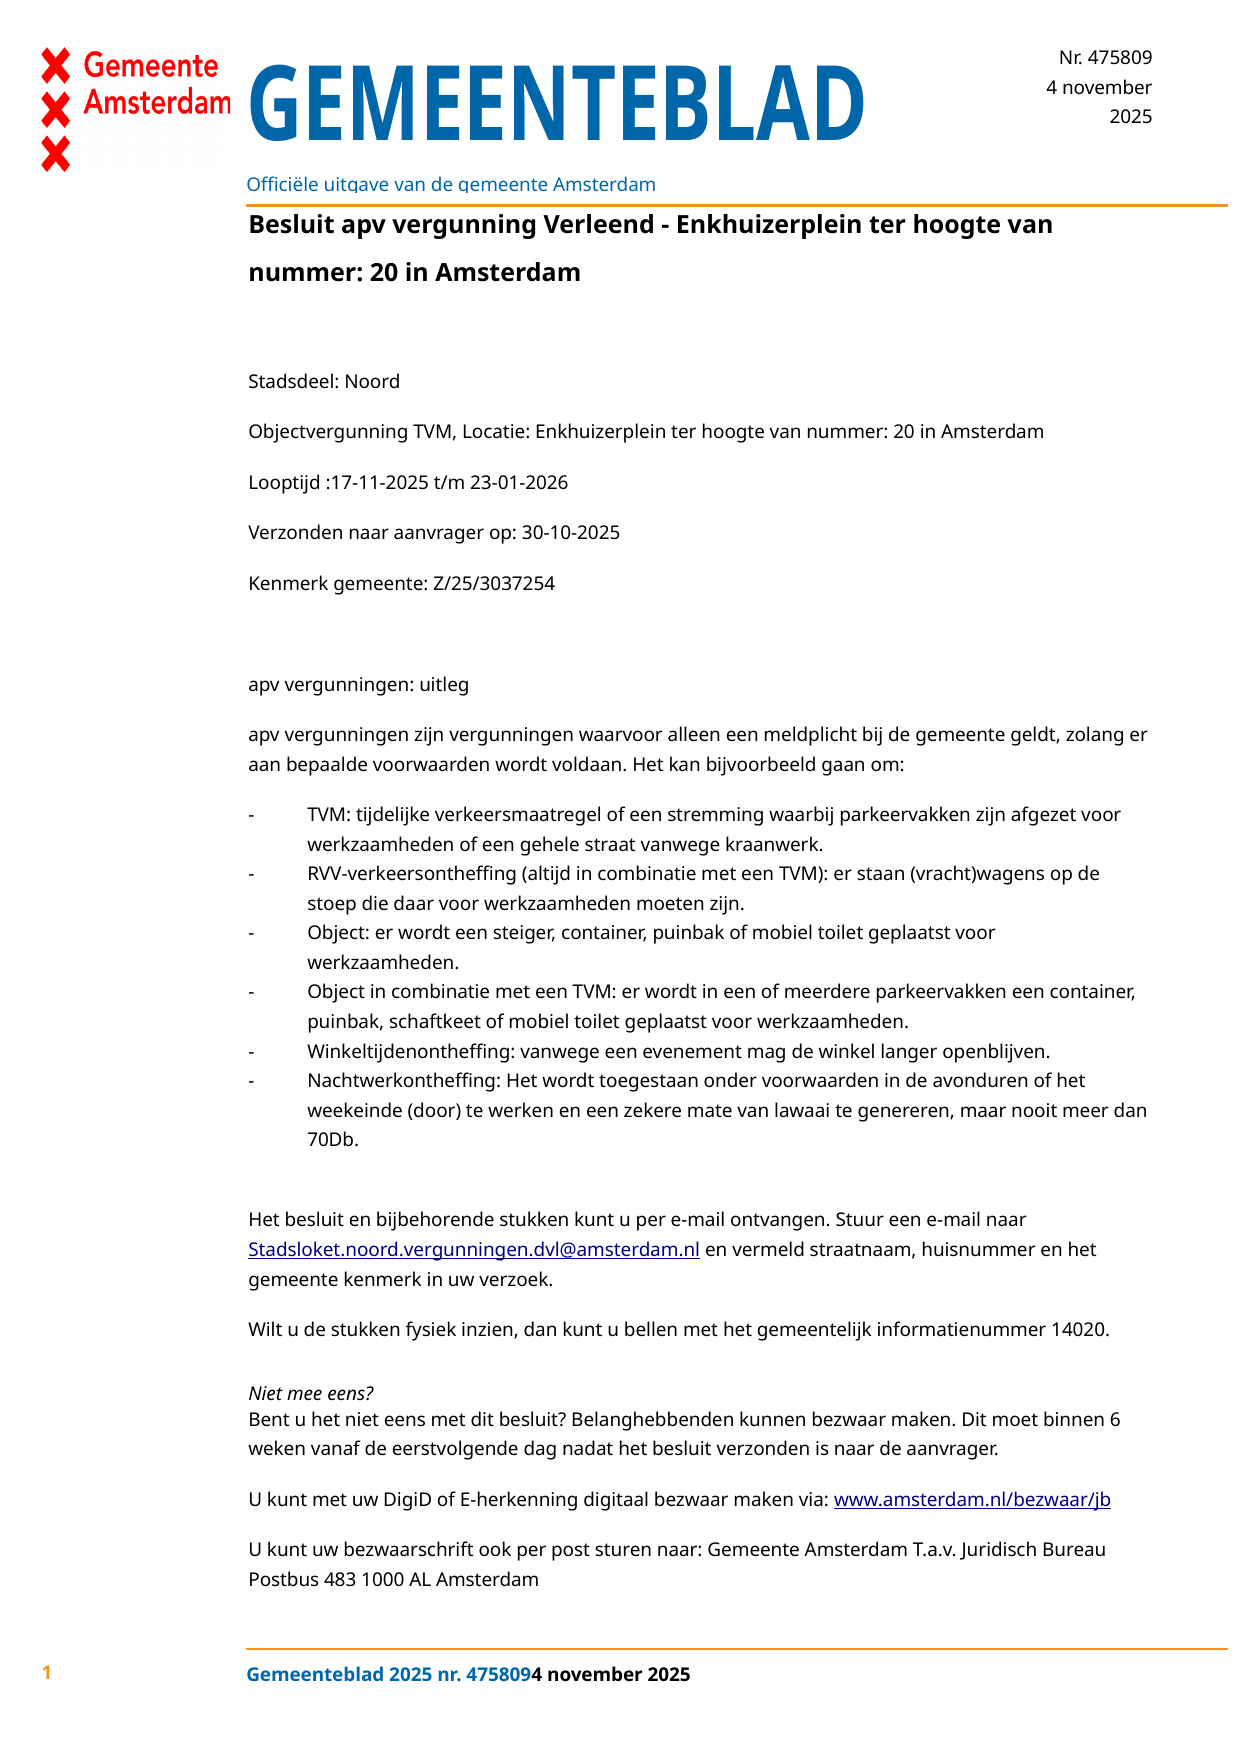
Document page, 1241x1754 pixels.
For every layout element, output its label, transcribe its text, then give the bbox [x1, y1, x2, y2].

text Looptijd :17-11-2025 t/m 23-01-2026 [248, 469, 1152, 495]
text U kunt met uw DigiD of E-herkenning digitaal bezwaar maken via: www.amsterdam.nl/bezwaar/jb [248, 1486, 1152, 1512]
text Stadsdeel: Noord [248, 368, 1152, 394]
picture [41, 47, 231, 172]
text Kenmerk gemeente: Z/25/3037254 [248, 570, 1152, 596]
text U kunt uw bezwaarschrift ook per post sturen naar: Gemeente Amsterdam T.a.v. Juridisch Bureau Postbus 483 1000 AL Amsterdam [248, 1536, 1152, 1592]
text Besluit apv vergunning Verleend - Enkhuizerplein ter hoogte van nummer: 20 in Amsterdam [248, 207, 1152, 288]
text Objectvergunning TVM, Locatie: Enkhuizerplein ter hoogte van nummer: 20 in Amsterdam [248, 419, 1152, 444]
list Nachtwerkontheffing: Het wordt toegestaan onder voorwaarden in de avonduren of het weekeinde (door) te werken en een zekere mate van lawaai te genereren, maar nooit meer dan 70Db. [248, 1067, 1152, 1152]
text Wilt u de stukken fysiek inzien, dan kunt u bellen met het gemeentelijk informatienummer 14020. [248, 1316, 1152, 1342]
list TVM: tijdelijke verkeersmaatregel of een stremming waarbij parkeervakken zijn afgezet voor werkzaamheden of een gehele straat vanwege kraanwerk. [248, 801, 1152, 857]
text Verzonden naar aanvrager op: 30-10-2025 [248, 519, 1152, 545]
list Object: er wordt een steiger, container, puinbak of mobiel toilet geplaatst voor werkzaamheden. [248, 919, 1152, 975]
list Object in combinatie met een TVM: er wordt in een of meerdere parkeervakken een container, puinbak, schaftkeet of mobiel toilet geplaatst voor werkzaamheden. [248, 979, 1152, 1034]
text apv vergunningen: uitleg [248, 671, 1152, 697]
text apv vergunningen zijn vergunningen waarvoor alleen een meldplicht bij de gemeente geldt, zolang er aan bepaalde voorwaarden wordt voldaan. Het kan bijvoorbeeld gaan om: [248, 721, 1152, 777]
text Bent u het niet eens met dit besluit? Belanghebbenden kunnen bezwaar maken. Dit moet binnen 6 weken vanaf de eerstvolgende dag nadat het besluit verzonden is naar de aanvrager. [248, 1406, 1152, 1461]
text Het besluit en bijbehorende stukken kunt u per e-mail ontvangen. Stuur een e-mail naar Stadsloket.noord.vergunningen.dvl@amsterdam.nl en vermeld straatnaam, huisnummer en het gemeente kenmerk in uw verzoek. [248, 1207, 1152, 1292]
text Niet mee eens? [248, 1380, 1152, 1406]
list Winkeltijdenontheffing: vanwege een evenement mag de winkel langer openblijven. [248, 1038, 1152, 1064]
list RVV-verkeersontheffing (altijd in combinatie met een TVM): er staan (vracht)wagens op de stoep die daar voor werkzaamheden moeten zijn. [248, 860, 1152, 916]
